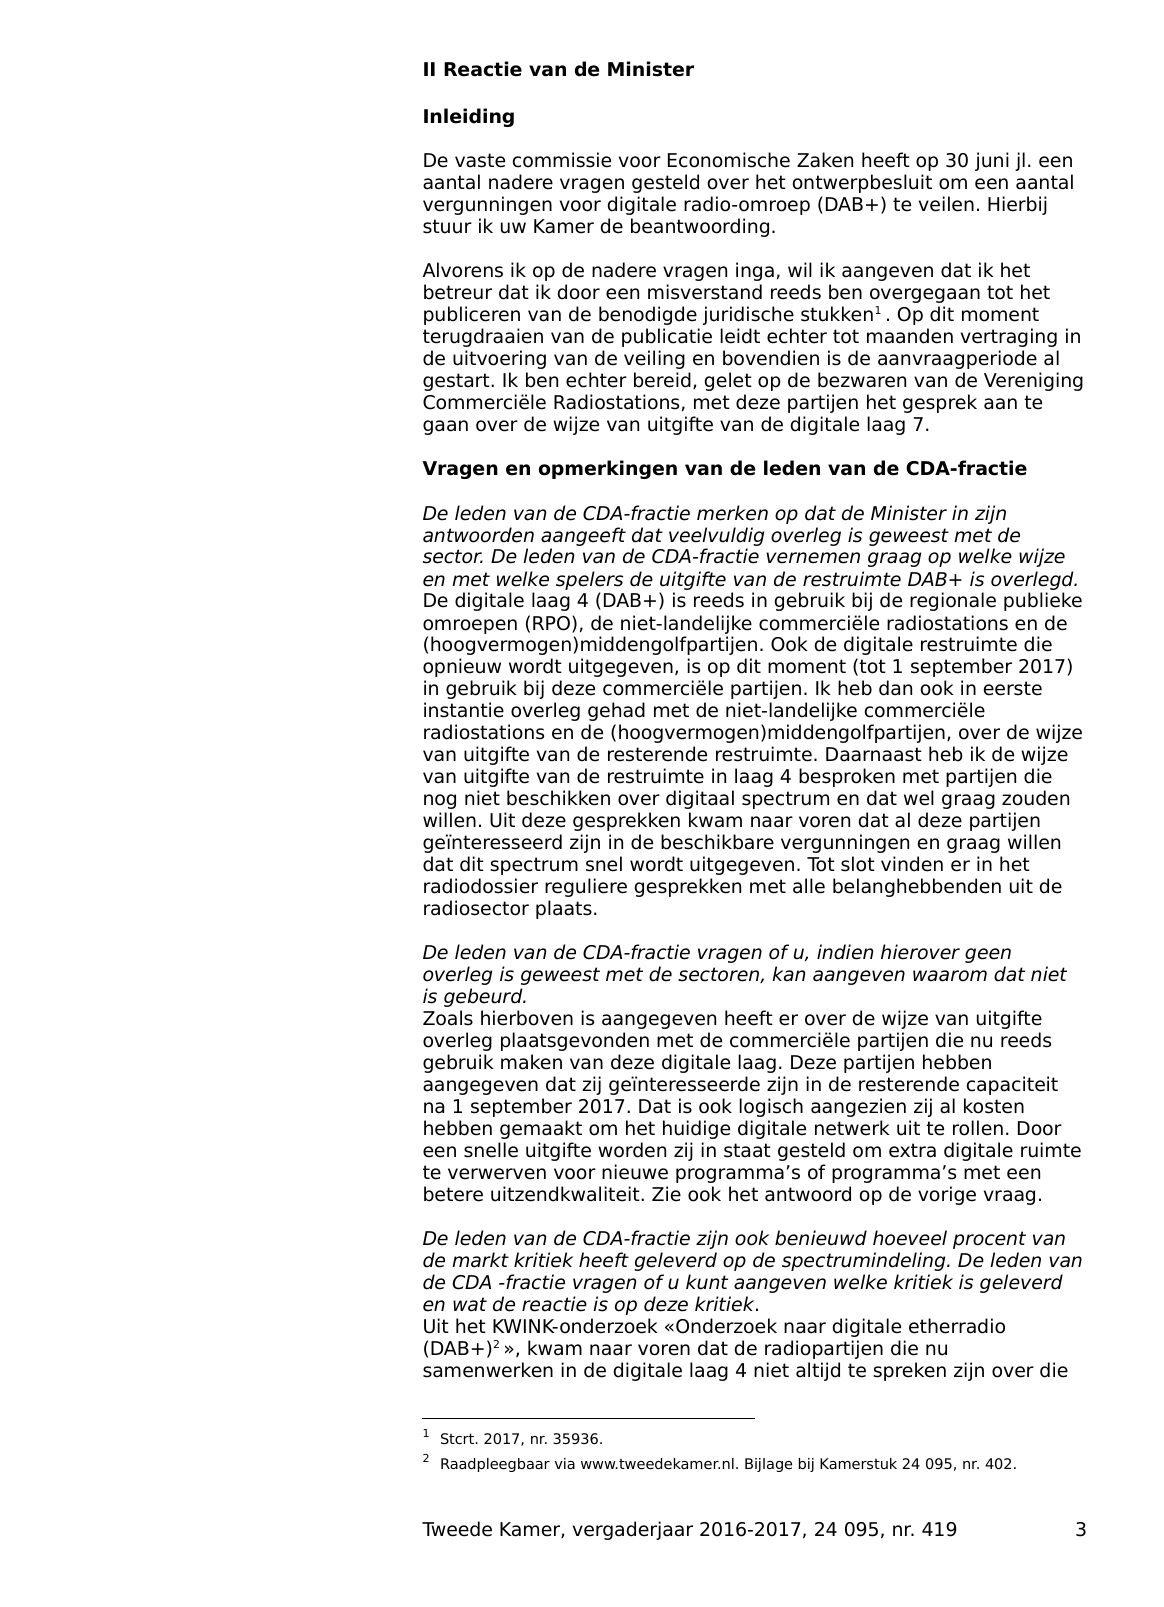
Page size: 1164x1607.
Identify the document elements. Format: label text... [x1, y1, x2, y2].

text De digitale laag 4 (DAB+) is reeds in gebruik bij de regionale publieke omroepen (RPO), de niet-landelijke commerciële radiostations en de (hoogvermogen)middengolfpartijen. Ook de digitale restruimte die opnieuw wordt uitgegeven, is op dit moment (tot 1 september 2017) in gebruik bij deze commerciële partijen. Ik heb dan ook in eerste instantie overleg gehad met de niet-landelijke commerciële radiostations en de (hoogvermogen)middengolfpartijen, over de wijze van uitgifte van de resterende restruimte. Daarnaast heb ik de wijze van uitgifte van de restruimte in laag 4 besproken met partijen die nog niet beschikken over digitaal spectrum en dat wel graag zouden willen. Uit deze gesprekken kwam naar voren dat al deze partijen geïnteresseerd zijn in de beschikbare vergunningen en graag willen dat dit spectrum snel wordt uitgegeven. Tot slot vinden er in het radiodossier reguliere gesprekken met alle belanghebbenden uit de radiosector plaats. [422, 590, 1087, 920]
text De leden van de CDA-fractie merken op dat de Minister in zijn antwoorden aangeeft dat veelvuldig overleg is geweest met de sector. De leden van de CDA-fractie vernemen graag op welke wijze en met welke spelers de uitgifte van de restruimte DAB+ is overlegd. [422, 502, 1087, 590]
text Raadpleegbaar via www.tweedekamer.nl. Bijlage bij Kamerstuk 24 095, nr. 402. [422, 1452, 1087, 1474]
text De leden van de CDA-fractie zijn ook benieuwd hoeveel procent van de markt kritiek heeft geleverd op de spectrumindeling. De leden van de CDA -fractie vragen of u kunt aangeven welke kritiek is geleverd en wat de reactie is op deze kritiek. [422, 1228, 1087, 1316]
text Alvorens ik op de nadere vragen inga, wil ik aangeven dat ik het betreur dat ik door een misverstand reeds ben overgegaan tot het publiceren van de benodigde juridische stukken. Op dit moment terugdraaien van de publicatie leidt echter tot maanden vertraging in de uitvoering van de veiling en bovendien is de aanvraagperiode al gestart. Ik ben echter bereid, gelet op de bezwaren van de Vereniging Commerciële Radiostations, met deze partijen het gesprek aan te gaan over de wijze van uitgifte van de digitale laag 7. [422, 260, 1087, 436]
subtitle Vragen en opmerkingen van de leden van de CDA-fractie [422, 458, 1087, 480]
text De vaste commissie voor Economische Zaken heeft op 30 juni jl. een aantal nadere vragen gesteld over het ontwerpbesluit om een aantal vergunningen voor digitale radio-omroep (DAB+) te veilen. Hierbij stuur ik uw Kamer de beantwoording. [422, 150, 1087, 238]
subtitle Inleiding [422, 106, 1087, 128]
text Uit het KWINK-onderzoek «Onderzoek naar digitale etherradio (DAB+)», kwam naar voren dat de radiopartijen die nu samenwerken in de digitale laag 4 niet altijd te spreken zijn over die [422, 1316, 1087, 1382]
subtitle II Reactie van de Minister [422, 59, 1087, 81]
text De leden van de CDA-fractie vragen of u, indien hierover geen overleg is geweest met de sectoren, kan aangeven waarom dat niet is gebeurd. [422, 942, 1087, 1008]
text Stcrt. 2017, nr. 35936. [422, 1427, 1087, 1449]
text Zoals hierboven is aangegeven heeft er over de wijze van uitgifte overleg plaatsgevonden met de commerciële partijen die nu reeds gebruik maken van deze digitale laag. Deze partijen hebben aangegeven dat zij geïnteresseerde zijn in de resterende capaciteit na 1 september 2017. Dat is ook logisch aangezien zij al kosten hebben gemaakt om het huidige digitale netwerk uit te rollen. Door een snelle uitgifte worden zij in staat gesteld om extra digitale ruimte te verwerven voor nieuwe programma’s of programma’s met een betere uitzendkwaliteit. Zie ook het antwoord op de vorige vraag. [422, 1008, 1087, 1206]
